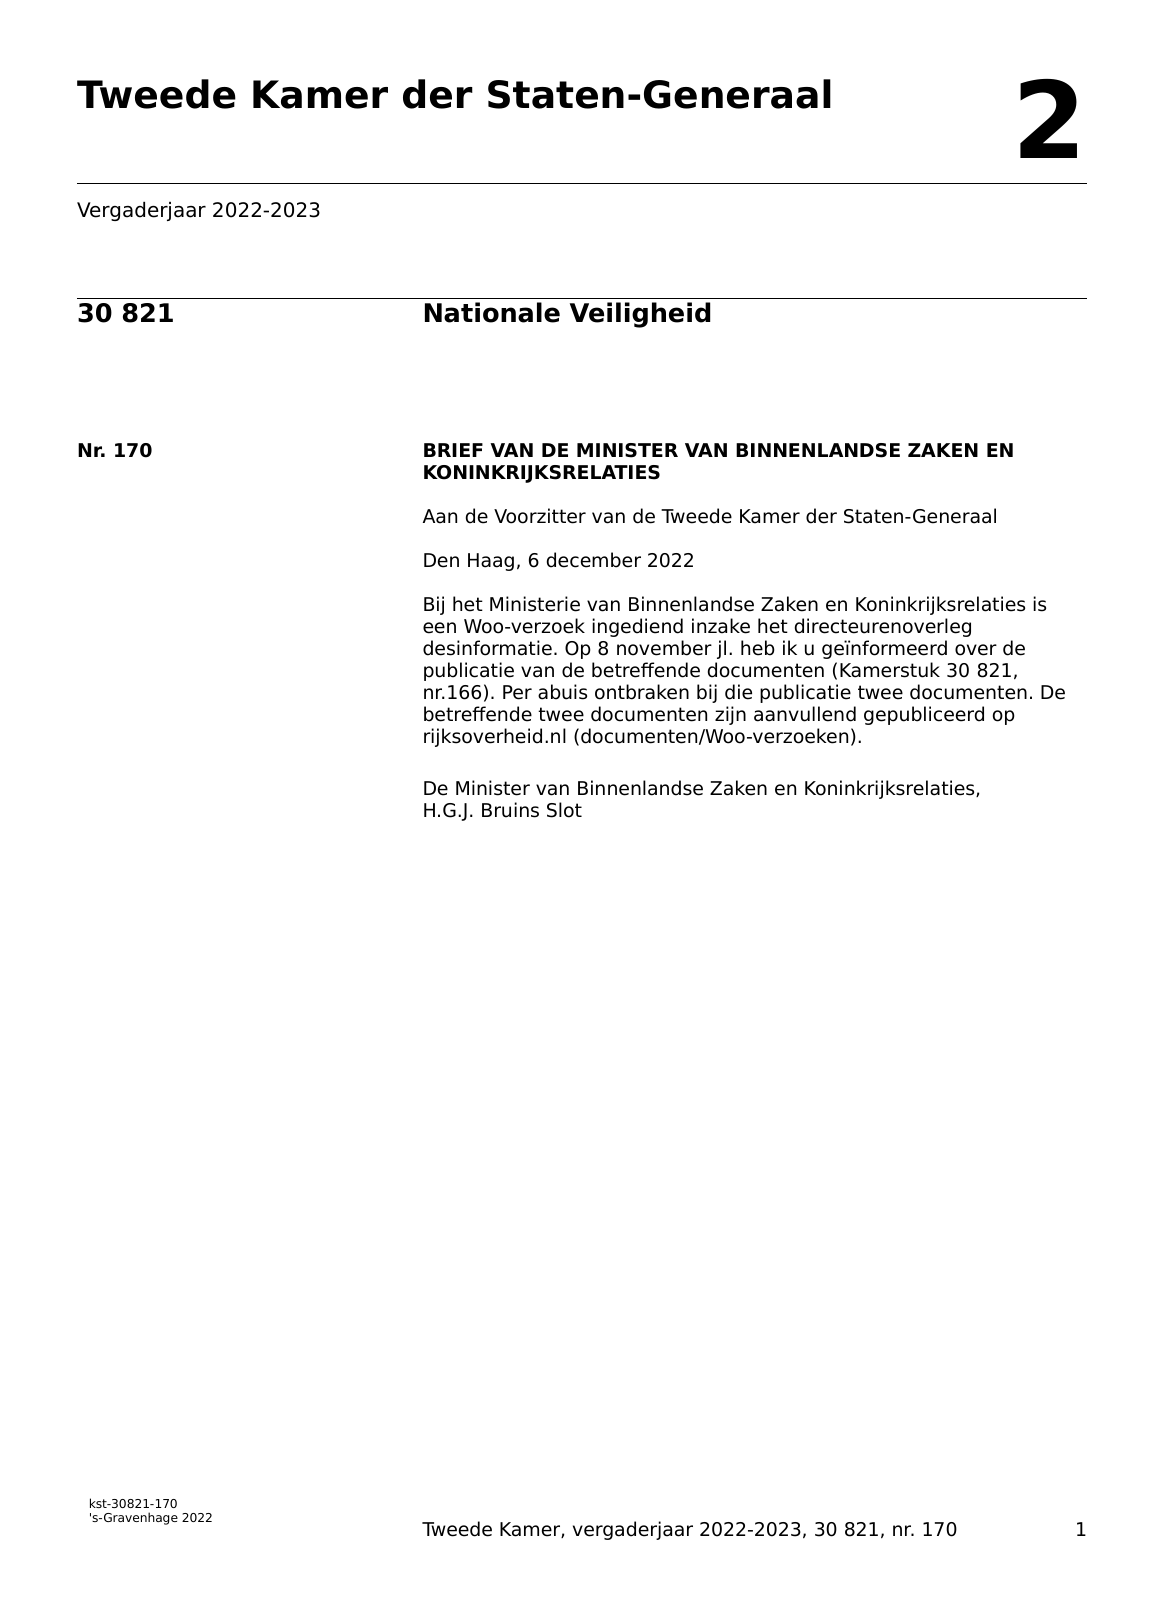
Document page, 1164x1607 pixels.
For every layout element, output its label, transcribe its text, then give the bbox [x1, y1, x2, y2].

subtitle 30 821 Nationale Veiligheid [77, 299, 1087, 329]
text De Minister van Binnenlandse Zaken en Koninkrijksrelaties, H.G.J. Bruins Slot [422, 778, 1087, 822]
table_header 2 [886, 59, 1087, 183]
table_header Tweede Kamer der Staten-Generaal [77, 59, 886, 183]
text Den Haag, 6 december 2022 [422, 550, 1087, 572]
text Aan de Voorzitter van de Tweede Kamer der Staten-Generaal [422, 506, 1087, 528]
table_cell Vergaderjaar 2022-2023 [77, 184, 1087, 298]
text kst-30821-170 [88, 1497, 323, 1511]
text Bij het Ministerie van Binnenlandse Zaken en Koninkrijksrelaties is een Woo-verzoek ingediend inzake het directeurenoverleg desinformatie. Op 8 november jl. heb ik u geïnformeerd over de publicatie van de betreffende documenten (Kamerstuk 30 821, nr.166). Per abuis ontbraken bij die publicatie twee documenten. De betreffende twee documenten zijn aanvullend gepubliceerd op rijksoverheid.nl (documenten/Woo-verzoeken). [422, 594, 1087, 748]
text 's-Gravenhage 2022 [88, 1511, 323, 1525]
subtitle Nr. 170 BRIEF VAN DE MINISTER VAN BINNENLANDSE ZAKEN EN KONINKRIJKSRELATIES [77, 440, 1087, 484]
